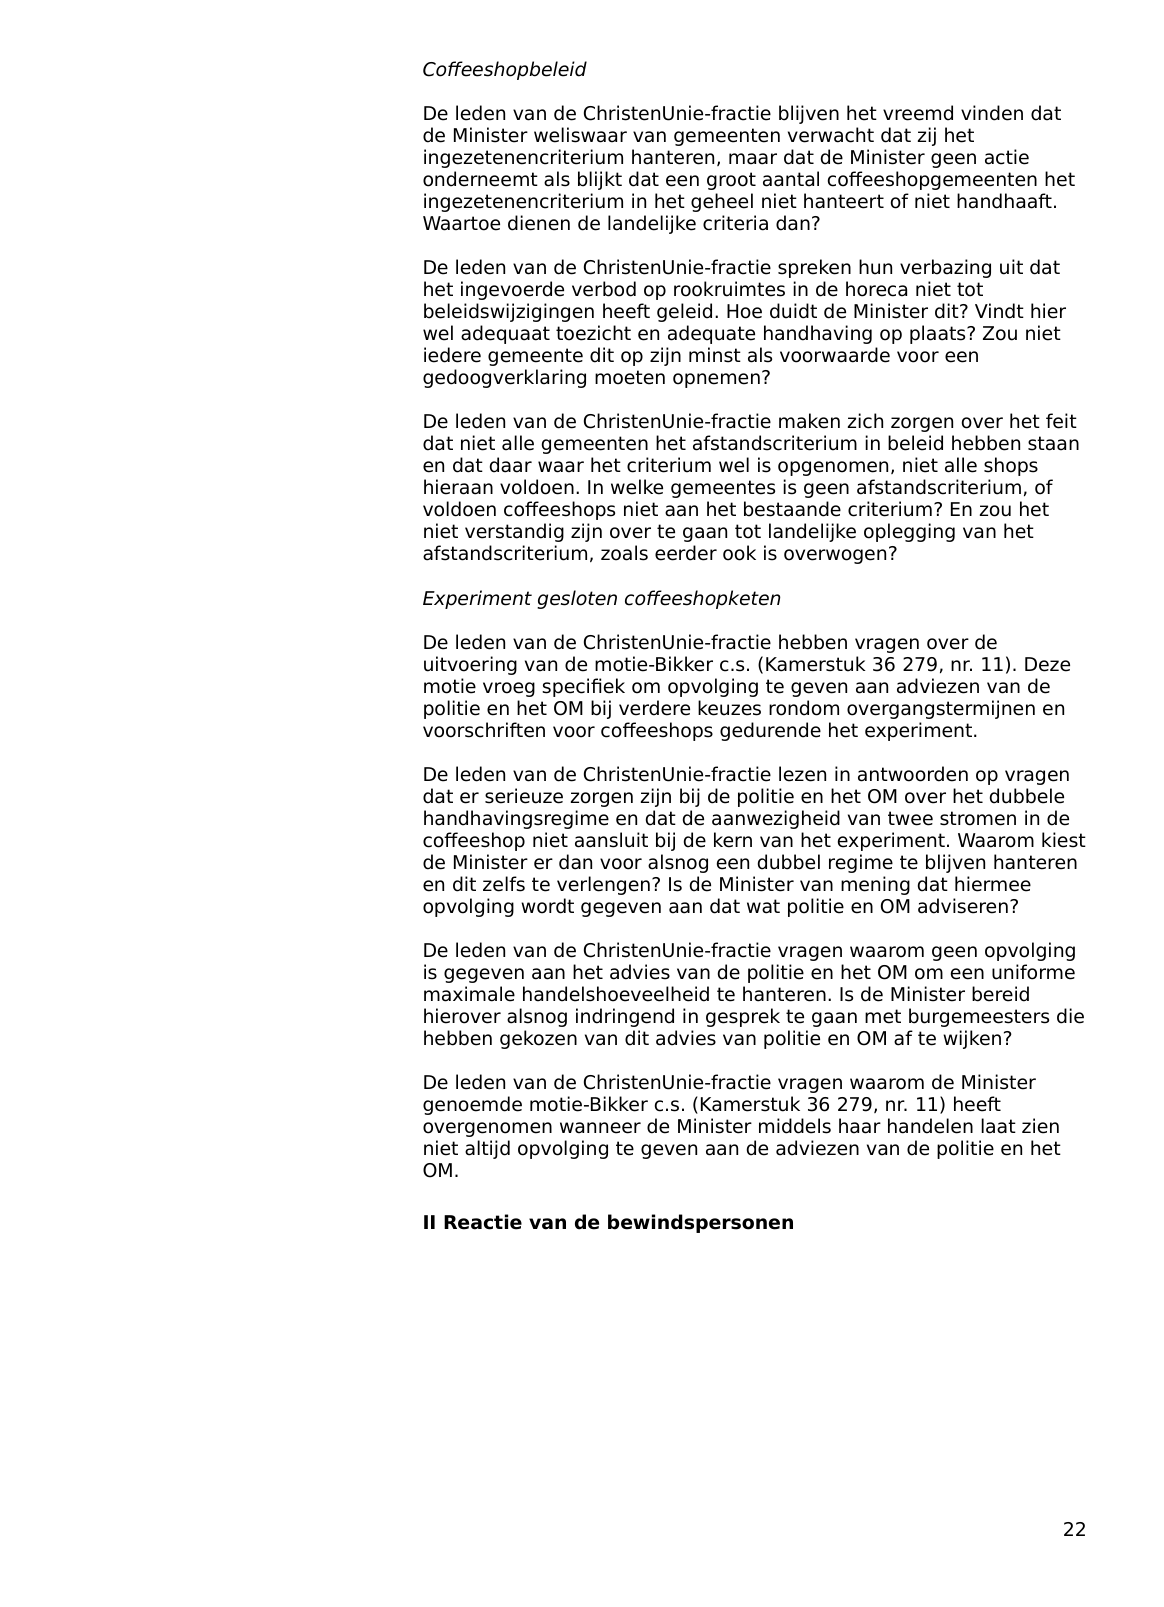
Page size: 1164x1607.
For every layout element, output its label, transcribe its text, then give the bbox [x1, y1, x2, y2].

subtitle Coffeeshopbeleid [422, 59, 1087, 81]
text De leden van de ChristenUnie-fractie maken zich zorgen over het feit dat niet alle gemeenten het afstandscriterium in beleid hebben staan en dat daar waar het criterium wel is opgenomen, niet alle shops hieraan voldoen. In welke gemeentes is geen afstandscriterium, of voldoen coffeeshops niet aan het bestaande criterium? En zou het niet verstandig zijn over te gaan tot landelijke oplegging van het afstandscriterium, zoals eerder ook is overwogen? [422, 411, 1087, 565]
subtitle Experiment gesloten coffeeshopketen [422, 587, 1087, 609]
text De leden van de ChristenUnie-fractie vragen waarom geen opvolging is gegeven aan het advies van de politie en het OM om een uniforme maximale handelshoeveelheid te hanteren. Is de Minister bereid hierover alsnog indringend in gesprek te gaan met burgemeesters die hebben gekozen van dit advies van politie en OM af te wijken? [422, 940, 1087, 1049]
text De leden van de ChristenUnie-fractie spreken hun verbazing uit dat het ingevoerde verbod op rookruimtes in de horeca niet tot beleidswijzigingen heeft geleid. Hoe duidt de Minister dit? Vindt hier wel adequaat toezicht en adequate handhaving op plaats? Zou niet iedere gemeente dit op zijn minst als voorwaarde voor een gedoogverklaring moeten opnemen? [422, 257, 1087, 389]
text De leden van de ChristenUnie-fractie lezen in antwoorden op vragen dat er serieuze zorgen zijn bij de politie en het OM over het dubbele handhavingsregime en dat de aanwezigheid van twee stromen in de coffeeshop niet aansluit bij de kern van het experiment. Waarom kiest de Minister er dan voor alsnog een dubbel regime te blijven hanteren en dit zelfs te verlengen? Is de Minister van mening dat hiermee opvolging wordt gegeven aan dat wat politie en OM adviseren? [422, 764, 1087, 917]
text De leden van de ChristenUnie-fractie vragen waarom de Minister genoemde motie-Bikker c.s. (Kamerstuk 36 279, nr. 11) heeft overgenomen wanneer de Minister middels haar handelen laat zien niet altijd opvolging te geven aan de adviezen van de politie en het OM. [422, 1072, 1087, 1182]
text De leden van de ChristenUnie-fractie blijven het vreemd vinden dat de Minister weliswaar van gemeenten verwacht dat zij het ingezetenencriterium hanteren, maar dat de Minister geen actie onderneemt als blijkt dat een groot aantal coffeeshopgemeenten het ingezetenencriterium in het geheel niet hanteert of niet handhaaft. Waartoe dienen de landelijke criteria dan? [422, 103, 1087, 235]
subtitle II Reactie van de bewindspersonen [422, 1212, 1087, 1234]
text De leden van de ChristenUnie-fractie hebben vragen over de uitvoering van de motie-Bikker c.s. (Kamerstuk 36 279, nr. 11). Deze motie vroeg specifiek om opvolging te geven aan adviezen van de politie en het OM bij verdere keuzes rondom overgangstermijnen en voorschriften voor coffeeshops gedurende het experiment. [422, 632, 1087, 741]
